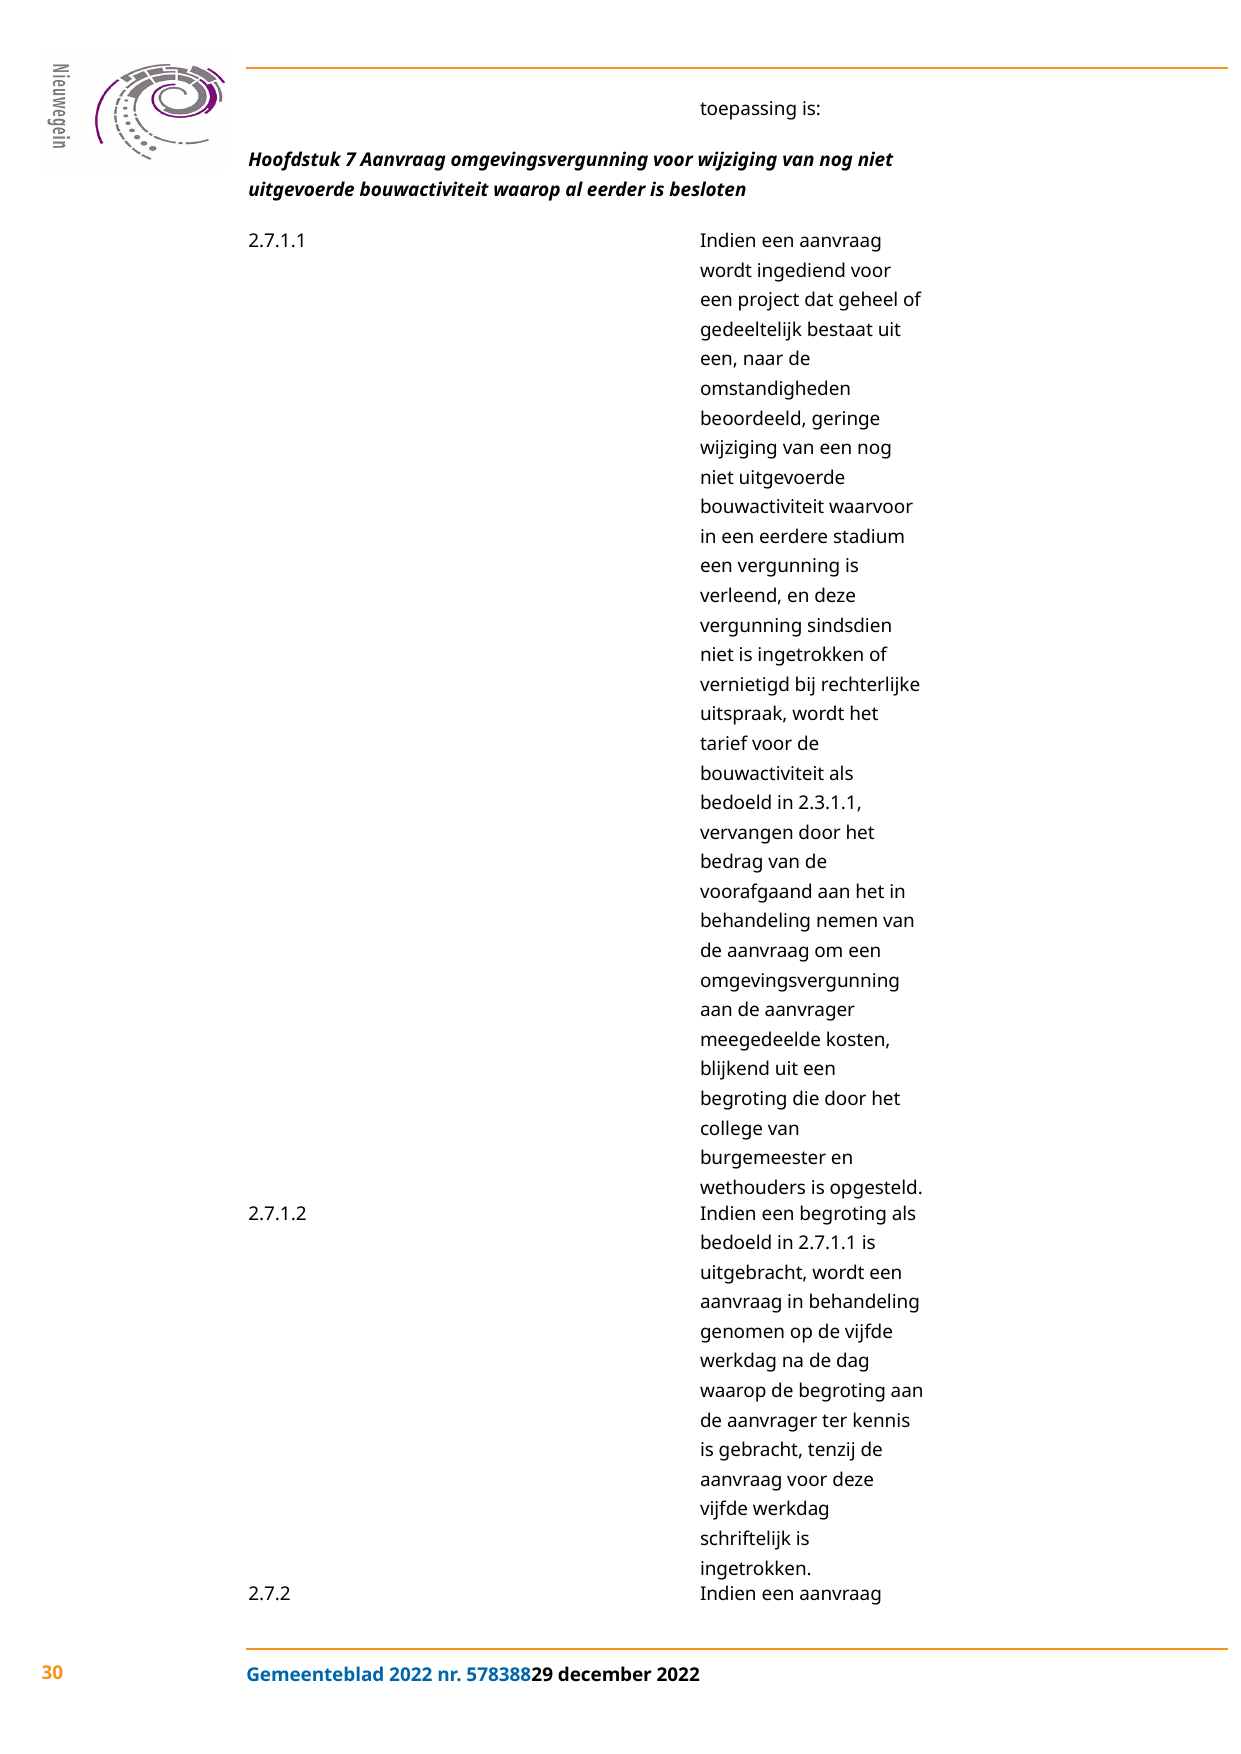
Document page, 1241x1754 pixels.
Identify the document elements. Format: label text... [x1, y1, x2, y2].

table_cell Hoofdstuk 7 Aanvraag omgevingsvergunning voor wijziging van nog niet uitgevoerde bouwactiviteit waarop al eerder is besloten [248, 146, 926, 202]
table_cell 2.7.1.1 [248, 227, 700, 1200]
table_cell [248, 121, 1152, 146]
table_cell [926, 146, 1152, 202]
table_cell [926, 1580, 1152, 1606]
table_cell 2.7.2 [248, 1580, 700, 1606]
table_cell toepassing is: [700, 95, 926, 121]
table_cell [248, 202, 926, 227]
table_cell [926, 202, 1152, 227]
picture [41, 47, 231, 172]
table_cell Indien een aanvraag wordt ingediend voor een project dat geheel of gedeeltelijk bestaat uit een, naar de omstandigheden beoordeeld, geringe wijziging van een nog niet uitgevoerde bouwactiviteit waarvoor in een eerdere stadium een vergunning is verleend, en deze vergunning sindsdien niet is ingetrokken of vernietigd bij rechterlijke uitspraak, wordt het tarief voor de bouwactiviteit als bedoeld in 2.3.1.1, vervangen door het bedrag van de voorafgaand aan het in behandeling nemen van de aanvraag om een omgevingsvergunning aan de aanvrager meegedeelde kosten, blijkend uit een begroting die door het college van burgemeester en wethouders is opgesteld. [700, 227, 926, 1200]
table_cell [926, 227, 1152, 1200]
table_cell Indien een aanvraag [700, 1580, 926, 1606]
table_cell 2.7.1.2 [248, 1200, 700, 1580]
table_cell [248, 95, 700, 121]
table_cell [926, 95, 1152, 121]
table_cell [926, 1200, 1152, 1580]
table_cell Indien een begroting als bedoeld in 2.7.1.1 is uitgebracht, wordt een aanvraag in behandeling genomen op de vijfde werkdag na de dag waarop de begroting aan de aanvrager ter kennis is gebracht, tenzij de aanvraag voor deze vijfde werkdag schriftelijk is ingetrokken. [700, 1200, 926, 1580]
